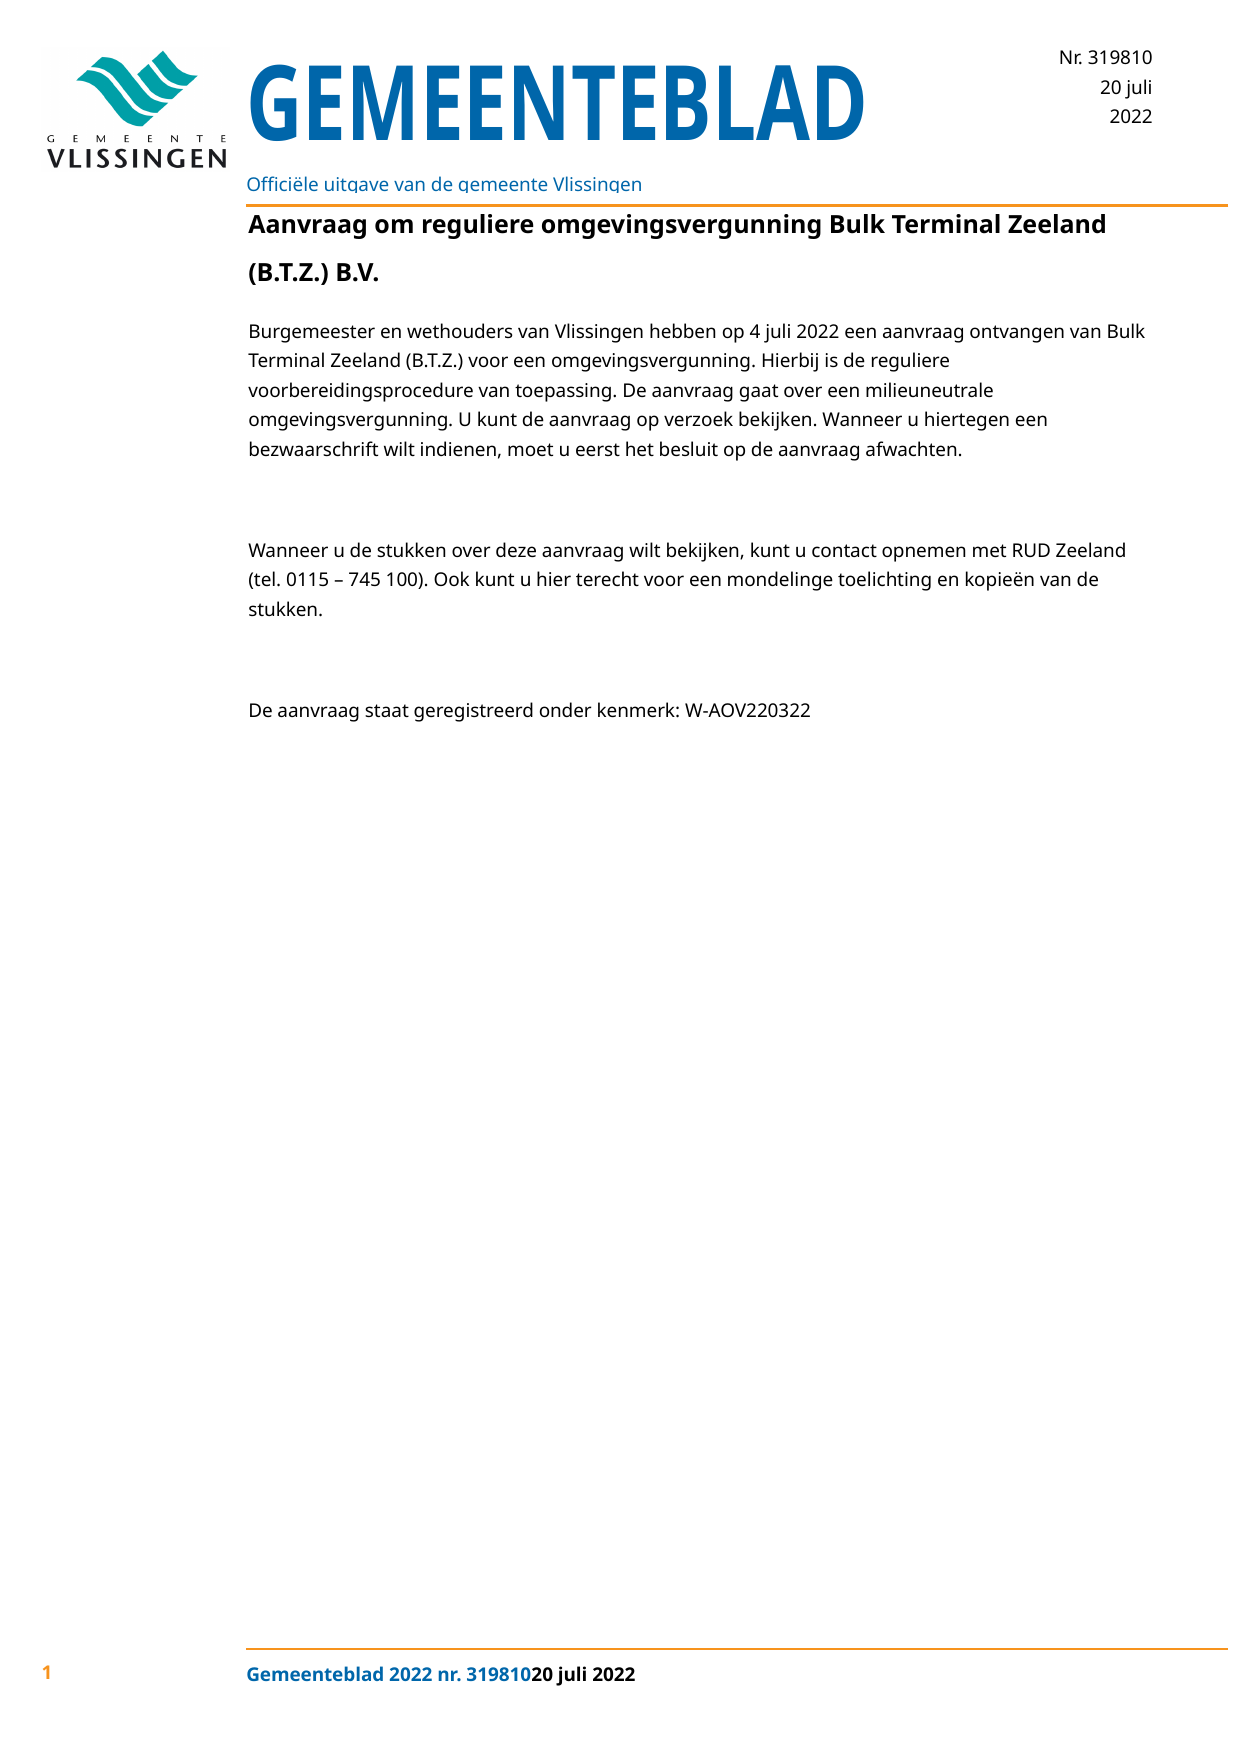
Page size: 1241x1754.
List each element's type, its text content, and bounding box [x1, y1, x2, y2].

text Burgemeester en wethouders van Vlissingen hebben op 4 juli 2022 een aanvraag ontvangen van Bulk Terminal Zeeland (B.T.Z.) voor een omgevingsvergunning. Hierbij is de reguliere voorbereidingsprocedure van toepassing. De aanvraag gaat over een milieuneutrale omgevingsvergunning. U kunt de aanvraag op verzoek bekijken. Wanneer u hiertegen een bezwaarschrift wilt indienen, moet u eerst het besluit op de aanvraag afwachten. [248, 318, 1152, 462]
text Aanvraag om reguliere omgevingsvergunning Bulk Terminal Zeeland (B.T.Z.) B.V. [248, 207, 1152, 288]
text Wanneer u de stukken over deze aanvraag wilt bekijken, kunt u contact opnemen met RUD Zeeland (tel. 0115 – 745 100). Ook kunt u hier terecht voor een mondelinge toelichting en kopieën van de stukken. [248, 537, 1152, 622]
picture [41, 47, 231, 172]
text De aanvraag staat geregistreerd onder kenmerk: W-AOV220322 [248, 697, 1152, 723]
